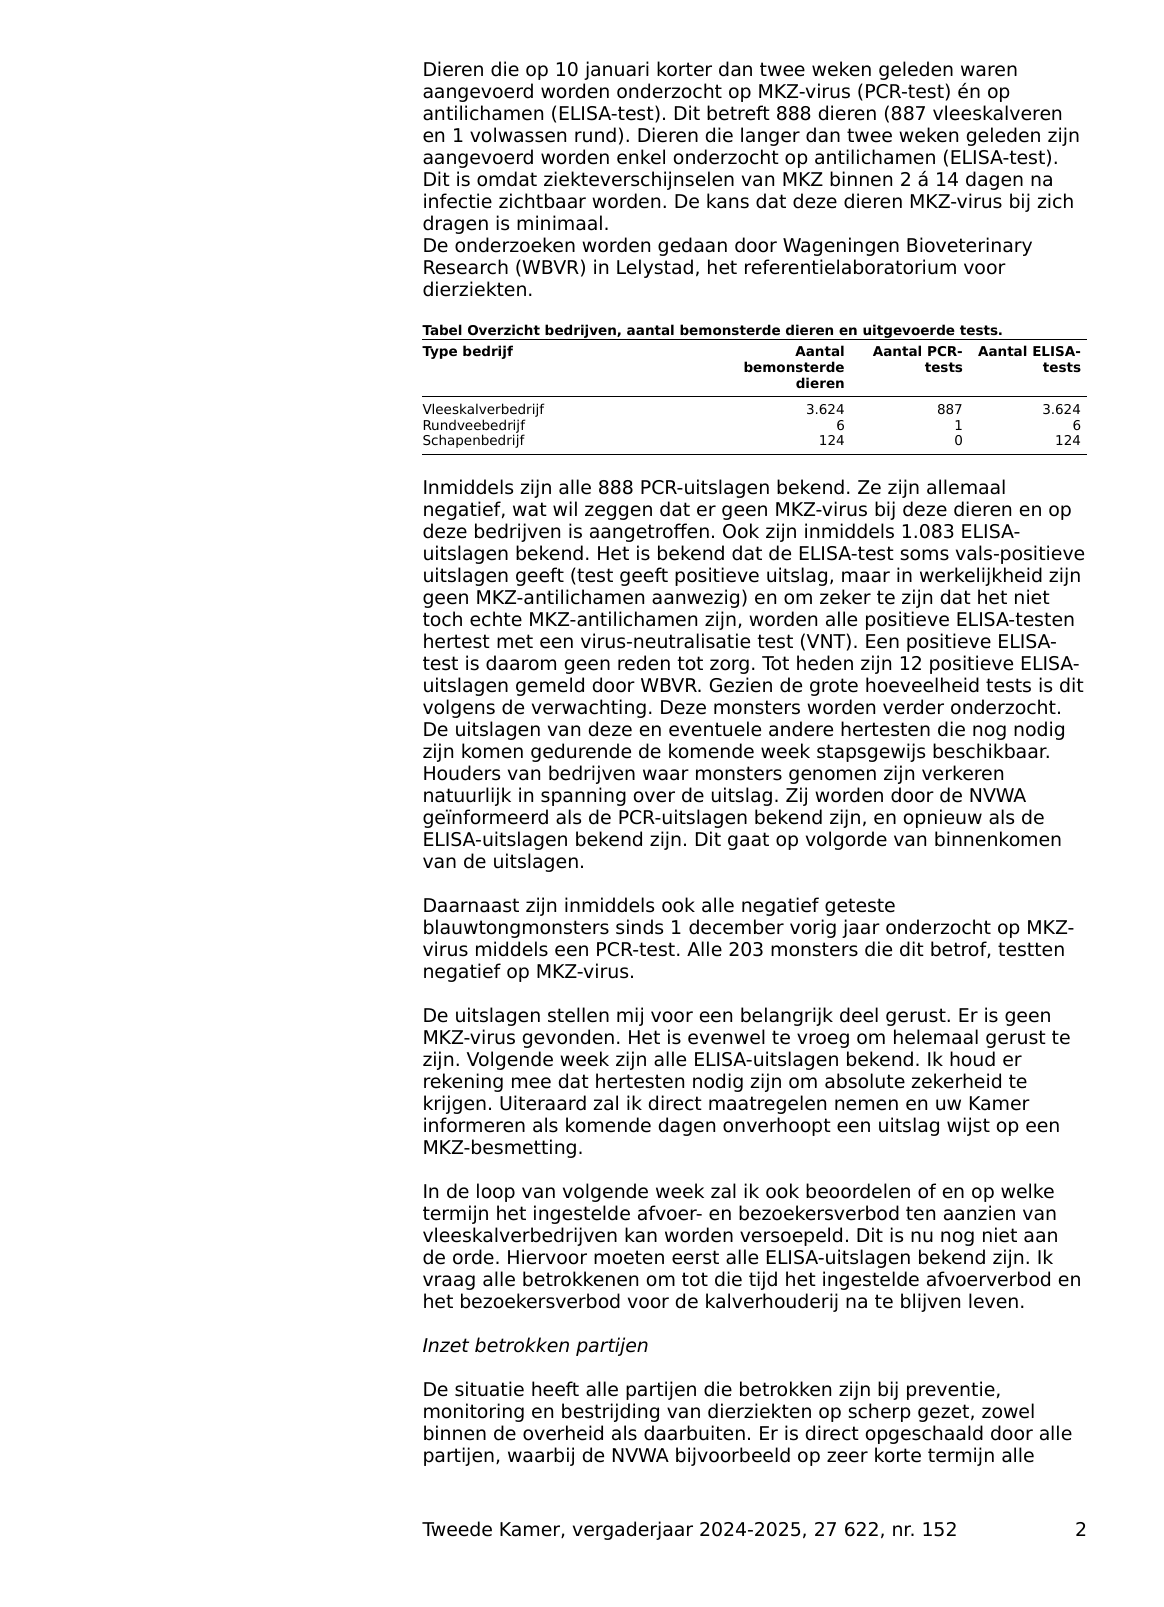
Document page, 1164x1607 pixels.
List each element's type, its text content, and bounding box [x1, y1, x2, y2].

table_cell 6 [969, 418, 1087, 433]
table_cell Schapenbedrijf [422, 433, 732, 454]
table_cell 3.624 [732, 397, 850, 417]
table_cell 1 [850, 418, 968, 433]
table_cell 6 [732, 418, 850, 433]
table_cell 887 [850, 397, 968, 417]
table_cell Aantal PCR-tests [850, 340, 968, 396]
table_cell 124 [732, 433, 850, 454]
text In de loop van volgende week zal ik ook beoordelen of en op welke termijn het ingestelde afvoer- en bezoekersverbod ten aanzien van vleeskalverbedrijven kan worden versoepeld. Dit is nu nog niet aan de orde. Hiervoor moeten eerst alle ELISA-uitslagen bekend zijn. Ik vraag alle betrokkenen om tot die tijd het ingestelde afvoerverbod en het bezoekersverbod voor de kalverhouderij na te blijven leven. [422, 1181, 1087, 1313]
table_cell Type bedrijf [422, 340, 732, 396]
text De uitslagen stellen mij voor een belangrijk deel gerust. Er is geen MKZ-virus gevonden. Het is evenwel te vroeg om helemaal gerust te zijn. Volgende week zijn alle ELISA-uitslagen bekend. Ik houd er rekening mee dat hertesten nodig zijn om absolute zekerheid te krijgen. Uiteraard zal ik direct maatregelen nemen en uw Kamer informeren als komende dagen onverhoopt een uitslag wijst op een MKZ-besmetting. [422, 1005, 1087, 1159]
table_cell Aantal ELISA-tests [969, 340, 1087, 396]
table_cell Rundveebedrijf [422, 418, 732, 433]
text De onderzoeken worden gedaan door Wageningen Bioveterinary Research (WBVR) in Lelystad, het referentielaboratorium voor dierziekten. [422, 235, 1087, 301]
text Dieren die op 10 januari korter dan twee weken geleden waren aangevoerd worden onderzocht op MKZ-virus (PCR-test) én op antilichamen (ELISA-test). Dit betreft 888 dieren (887 vleeskalveren en 1 volwassen rund). Dieren die langer dan twee weken geleden zijn aangevoerd worden enkel onderzocht op antilichamen (ELISA-test). Dit is omdat ziekteverschijnselen van MKZ binnen 2 á 14 dagen na infectie zichtbaar worden. De kans dat deze dieren MKZ-virus bij zich dragen is minimaal. [422, 59, 1087, 235]
table_cell Aantal bemonsterde dieren [732, 340, 850, 396]
subtitle Inzet betrokken partijen [422, 1335, 1087, 1357]
table_cell 124 [969, 433, 1087, 454]
text Inmiddels zijn alle 888 PCR-uitslagen bekend. Ze zijn allemaal negatief, wat wil zeggen dat er geen MKZ-virus bij deze dieren en op deze bedrijven is aangetroffen. Ook zijn inmiddels 1.083 ELISA-uitslagen bekend. Het is bekend dat de ELISA-test soms vals-positieve uitslagen geeft (test geeft positieve uitslag, maar in werkelijkheid zijn geen MKZ-antilichamen aanwezig) en om zeker te zijn dat het niet toch echte MKZ-antilichamen zijn, worden alle positieve ELISA-testen hertest met een virus-neutralisatie test (VNT). Een positieve ELISA-test is daarom geen reden tot zorg. Tot heden zijn 12 positieve ELISA-uitslagen gemeld door WBVR. Gezien de grote hoeveelheid tests is dit volgens de verwachting. Deze monsters worden verder onderzocht. De uitslagen van deze en eventuele andere hertesten die nog nodig zijn komen gedurende de komende week stapsgewijs beschikbaar. Houders van bedrijven waar monsters genomen zijn verkeren natuurlijk in spanning over de uitslag. Zij worden door de NVWA geïnformeerd als de PCR-uitslagen bekend zijn, en opnieuw als de ELISA-uitslagen bekend zijn. Dit gaat op volgorde van binnenkomen van de uitslagen. [422, 477, 1087, 872]
table_cell 3.624 [969, 397, 1087, 417]
table_header Tabel Overzicht bedrijven, aantal bemonsterde dieren en uitgevoerde tests. [422, 323, 1087, 338]
text De situatie heeft alle partijen die betrokken zijn bij preventie, monitoring en bestrijding van dierziekten op scherp gezet, zowel binnen de overheid als daarbuiten. Er is direct opgeschaald door alle partijen, waarbij de NVWA bijvoorbeeld op zeer korte termijn alle [422, 1379, 1087, 1467]
text Daarnaast zijn inmiddels ook alle negatief geteste blauwtongmonsters sinds 1 december vorig jaar onderzocht op MKZ-virus middels een PCR-test. Alle 203 monsters die dit betrof, testten negatief op MKZ-virus. [422, 895, 1087, 983]
table_cell Vleeskalverbedrijf [422, 397, 732, 417]
table_cell 0 [850, 433, 968, 454]
